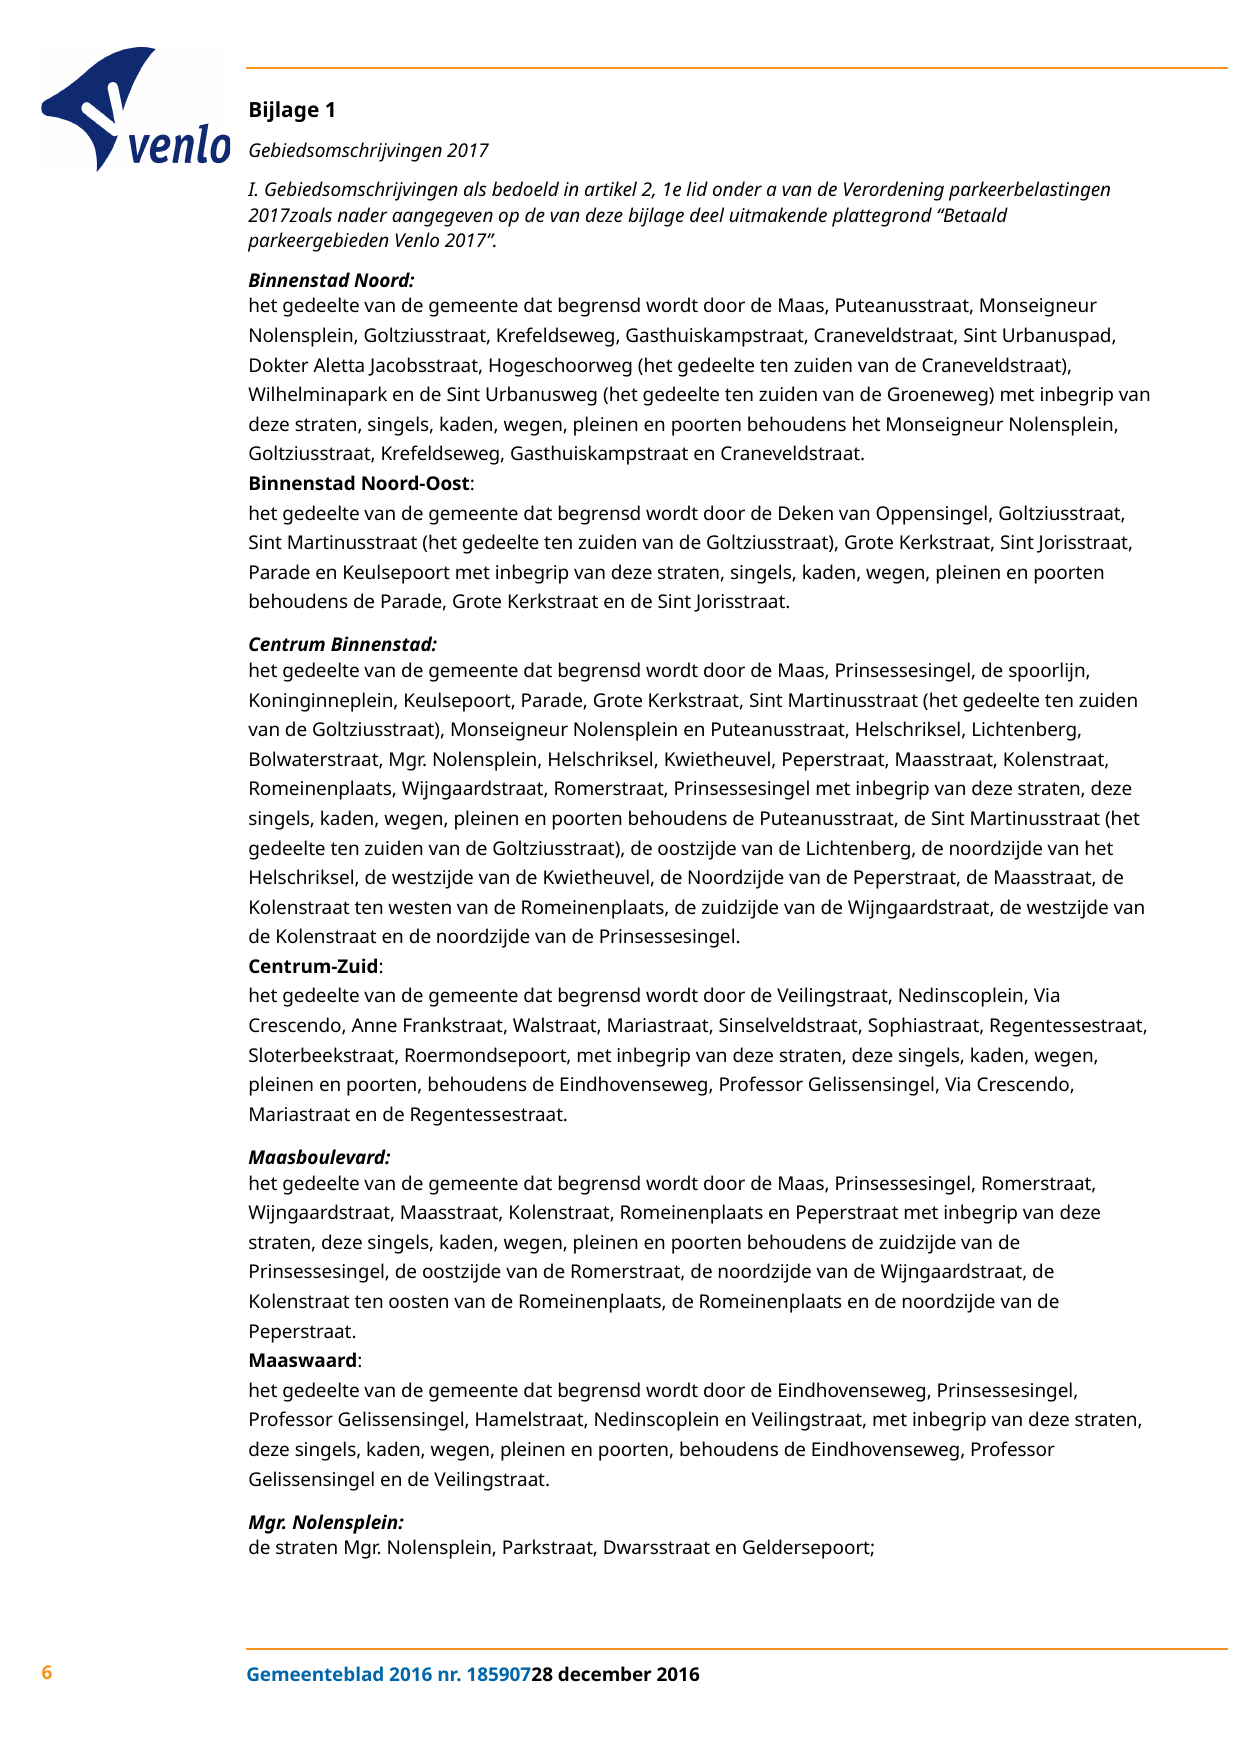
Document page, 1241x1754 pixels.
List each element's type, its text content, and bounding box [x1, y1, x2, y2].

text Centrum-Zuid: [248, 953, 1152, 979]
text het gedeelte van de gemeente dat begrensd wordt door de Deken van Oppensingel, Goltziusstraat, Sint Martinusstraat (het gedeelte ten zuiden van de Goltziusstraat), Grote Kerkstraat, Sint Jorisstraat, Parade en Keulsepoort met inbegrip van deze straten, singels, kaden, wegen, pleinen en poorten behoudens de Parade, Grote Kerkstraat en de Sint Jorisstraat. [248, 500, 1152, 614]
text Gebiedsomschrijvingen 2017 [248, 137, 1152, 163]
text het gedeelte van de gemeente dat begrensd wordt door de Maas, Prinsessesingel, de spoorlijn, Koninginneplein, Keulsepoort, Parade, Grote Kerkstraat, Sint Martinusstraat (het gedeelte ten zuiden van de Goltziusstraat), Monseigneur Nolensplein en Puteanusstraat, Helschriksel, Lichtenberg, Bolwaterstraat, Mgr. Nolensplein, Helschriksel, Kwietheuvel, Peperstraat, Maasstraat, Kolenstraat, Romeinenplaats, Wijngaardstraat, Romerstraat, Prinsessesingel met inbegrip van deze straten, deze singels, kaden, wegen, pleinen en poorten behoudens de Puteanusstraat, de Sint Martinusstraat (het gedeelte ten zuiden van de Goltziusstraat), de oostzijde van de Lichtenberg, de noordzijde van het Helschriksel, de westzijde van de Kwietheuvel, de Noordzijde van de Peperstraat, de Maasstraat, de Kolenstraat ten westen van de Romeinenplaats, de zuidzijde van de Wijngaardstraat, de westzijde van de Kolenstraat en de noordzijde van de Prinsessesingel. [248, 657, 1152, 949]
text Mgr. Nolensplein: [248, 1509, 1152, 1534]
text Binnenstad Noord: [248, 267, 1152, 293]
text het gedeelte van de gemeente dat begrensd wordt door de Maas, Puteanusstraat, Monseigneur Nolensplein, Goltziusstraat, Krefeldseweg, Gasthuiskampstraat, Craneveldstraat, Sint Urbanuspad, Dokter Aletta Jacobsstraat, Hogeschoorweg (het gedeelte ten zuiden van de Craneveldstraat), Wilhelminapark en de Sint Urbanusweg (het gedeelte ten zuiden van de Groeneweg) met inbegrip van deze straten, singels, kaden, wegen, pleinen en poorten behoudens het Monseigneur Nolensplein, Goltziusstraat, Krefeldseweg, Gasthuiskampstraat en Craneveldstraat. [248, 293, 1152, 466]
text Centrum Binnenstad: [248, 632, 1152, 657]
text I. Gebiedsomschrijvingen als bedoeld in artikel 2, 1e lid onder a van de Verordening parkeerbelastingen 2017zoals nader aangegeven op de van deze bijlage deel uitmakende plattegrond “Betaald parkeergebieden Venlo 2017”. [248, 176, 1152, 253]
text Maasboulevard: [248, 1144, 1152, 1170]
picture [41, 47, 231, 172]
text Maaswaard: [248, 1347, 1152, 1373]
text Bijlage 1 [248, 95, 1152, 123]
text Binnenstad Noord-Oost: [248, 470, 1152, 496]
text het gedeelte van de gemeente dat begrensd wordt door de Maas, Prinsessesingel, Romerstraat, Wijngaardstraat, Maasstraat, Kolenstraat, Romeinenplaats en Peperstraat met inbegrip van deze straten, deze singels, kaden, wegen, pleinen en poorten behoudens de zuidzijde van de Prinsessesingel, de oostzijde van de Romerstraat, de noordzijde van de Wijngaardstraat, de Kolenstraat ten oosten van de Romeinenplaats, de Romeinenplaats en de noordzijde van de Peperstraat. [248, 1170, 1152, 1343]
text de straten Mgr. Nolensplein, Parkstraat, Dwarsstraat en Geldersepoort; [248, 1534, 1152, 1560]
text het gedeelte van de gemeente dat begrensd wordt door de Eindhovenseweg, Prinsessesingel, Professor Gelissensingel, Hamelstraat, Nedinscoplein en Veilingstraat, met inbegrip van deze straten, deze singels, kaden, wegen, pleinen en poorten, behoudens de Eindhovenseweg, Professor Gelissensingel en de Veilingstraat. [248, 1377, 1152, 1491]
text het gedeelte van de gemeente dat begrensd wordt door de Veilingstraat, Nedinscoplein, Via Crescendo, Anne Frankstraat, Walstraat, Mariastraat, Sinselveldstraat, Sophiastraat, Regentessestraat, Sloterbeekstraat, Roermondsepoort, met inbegrip van deze straten, deze singels, kaden, wegen, pleinen en poorten, behoudens de Eindhovenseweg, Professor Gelissensingel, Via Crescendo, Mariastraat en de Regentessestraat. [248, 983, 1152, 1127]
